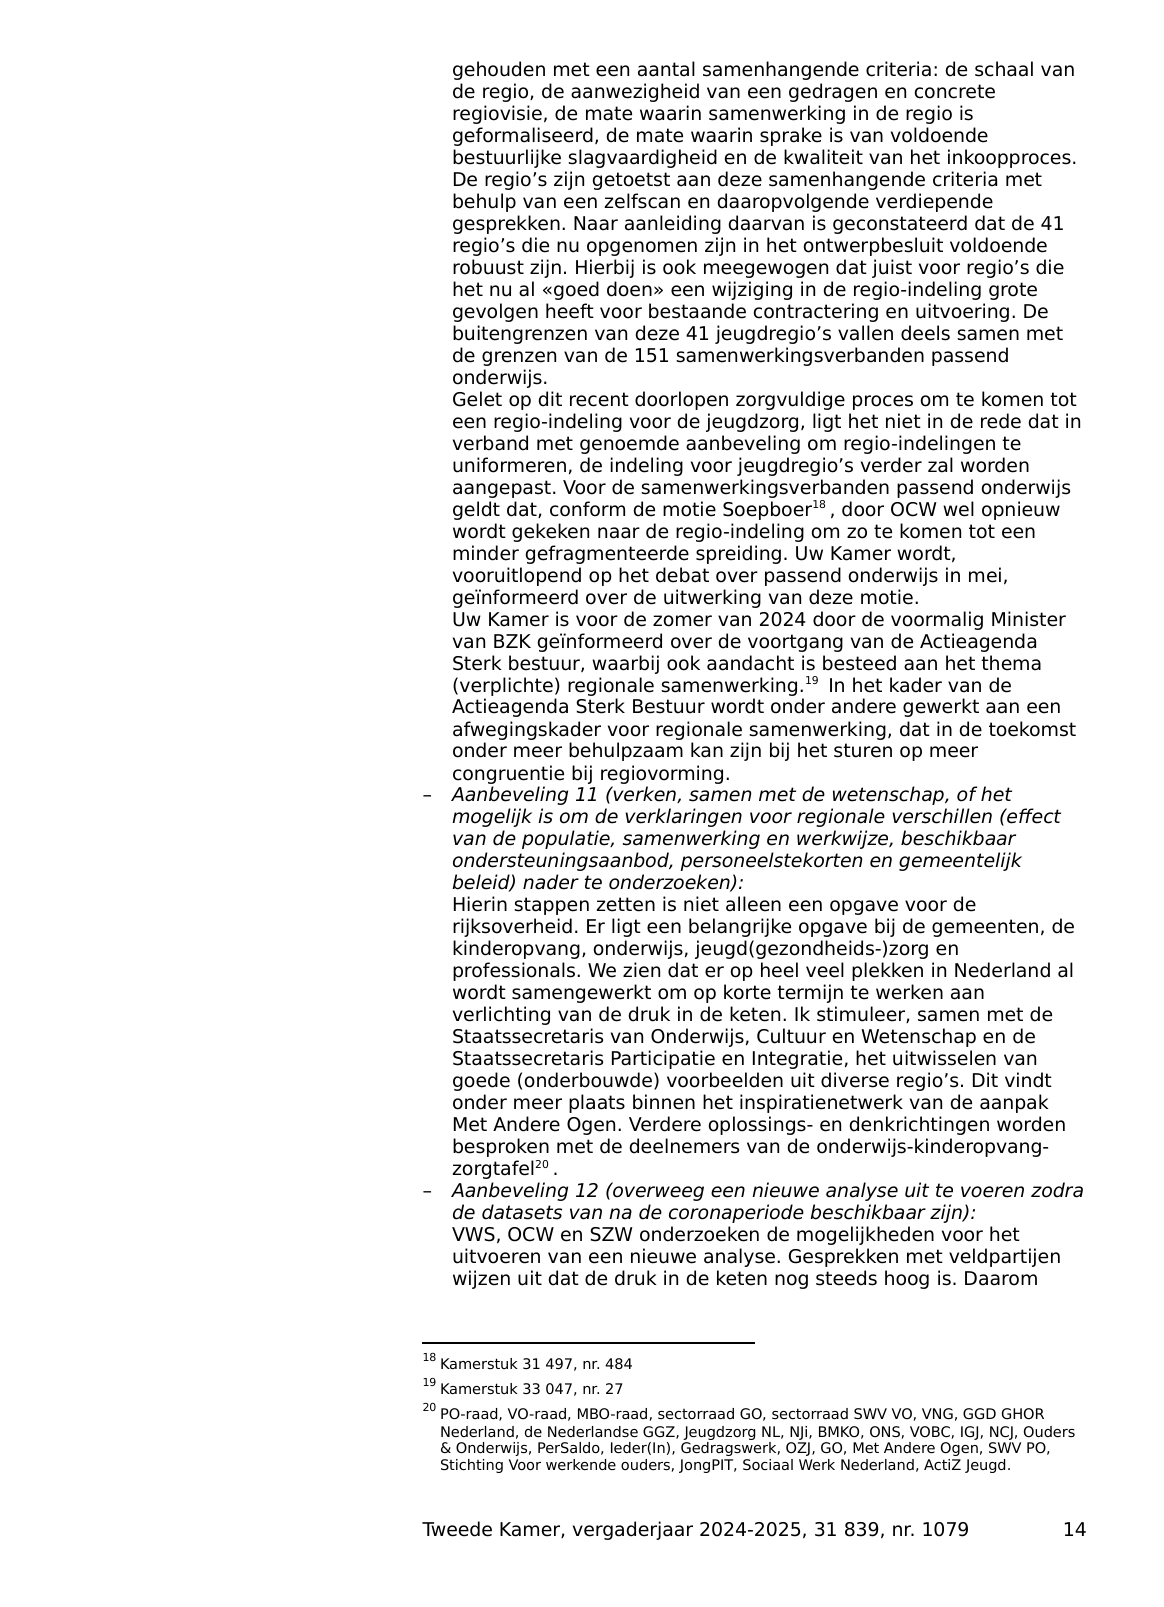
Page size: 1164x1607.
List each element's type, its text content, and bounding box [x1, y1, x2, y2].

text Uw Kamer is voor de zomer van 2024 door de voormalig Minister van BZK geïnformeerd over de voortgang van de Actieagenda Sterk bestuur, waarbij ook aandacht is besteed aan het thema (verplichte) regionale samenwerking. In het kader van de Actieagenda Sterk Bestuur wordt onder andere gewerkt aan een afwegingskader voor regionale samenwerking, dat in de toekomst onder meer behulpzaam kan zijn bij het sturen op meer congruentie bij regiovorming. [452, 608, 1087, 784]
text gehouden met een aantal samenhangende criteria: de schaal van de regio, de aanwezigheid van een gedragen en concrete regiovisie, de mate waarin samenwerking in de regio is geformaliseerd, de mate waarin sprake is van voldoende bestuurlijke slagvaardigheid en de kwaliteit van het inkoopproces. De regio’s zijn getoetst aan deze samenhangende criteria met behulp van een zelfscan en daaropvolgende verdiepende gesprekken. Naar aanleiding daarvan is geconstateerd dat de 41 regio’s die nu opgenomen zijn in het ontwerpbesluit voldoende robuust zijn. Hierbij is ook meegewogen dat juist voor regio’s die het nu al «goed doen» een wijziging in de regio-indeling grote gevolgen heeft voor bestaande contractering en uitvoering. De buitengrenzen van deze 41 jeugdregio’s vallen deels samen met de grenzen van de 151 samenwerkingsverbanden passend onderwijs. [452, 59, 1087, 389]
text – Aanbeveling 11 (verken, samen met de wetenschap, of het mogelijk is om de verklaringen voor regionale verschillen (effect van de populatie, samenwerking en werkwijze, beschikbaar ondersteuningsaanbod, personeelstekorten en gemeentelijk beleid) nader te onderzoeken): [422, 784, 1087, 894]
text Kamerstuk 33 047, nr. 27 [422, 1377, 1087, 1399]
text Hierin stappen zetten is niet alleen een opgave voor de rijksoverheid. Er ligt een belangrijke opgave bij de gemeenten, de kinderopvang, onderwijs, jeugd(gezondheids-)zorg en professionals. We zien dat er op heel veel plekken in Nederland al wordt samengewerkt om op korte termijn te werken aan verlichting van de druk in de keten. Ik stimuleer, samen met de Staatssecretaris van Onderwijs, Cultuur en Wetenschap en de Staatssecretaris Participatie en Integratie, het uitwisselen van goede (onderbouwde) voorbeelden uit diverse regio’s. Dit vindt onder meer plaats binnen het inspiratienetwerk van de aanpak Met Andere Ogen. Verdere oplossings- en denkrichtingen worden besproken met de deelnemers van de onderwijs-kinderopvang-zorgtafel. [452, 894, 1087, 1180]
text VWS, OCW en SZW onderzoeken de mogelijkheden voor het uitvoeren van een nieuwe analyse. Gesprekken met veldpartijen wijzen uit dat de druk in de keten nog steeds hoog is. Daarom [452, 1224, 1087, 1290]
text PO-raad, VO-raad, MBO-raad, sectorraad GO, sectorraad SWV VO, VNG, GGD GHOR Nederland, de Nederlandse GGZ, Jeugdzorg NL, NJi, BMKO, ONS, VOBC, IGJ, NCJ, Ouders & Onderwijs, PerSaldo, Ieder(In), Gedragswerk, OZJ, GO, Met Andere Ogen, SWV PO, Stichting Voor werkende ouders, JongPIT, Sociaal Werk Nederland, ActiZ Jeugd. [422, 1402, 1087, 1474]
text Gelet op dit recent doorlopen zorgvuldige proces om te komen tot een regio-indeling voor de jeugdzorg, ligt het niet in de rede dat in verband met genoemde aanbeveling om regio-indelingen te uniformeren, de indeling voor jeugdregio’s verder zal worden aangepast. Voor de samenwerkingsverbanden passend onderwijs geldt dat, conform de motie Soepboer, door OCW wel opnieuw wordt gekeken naar de regio-indeling om zo te komen tot een minder gefragmenteerde spreiding. Uw Kamer wordt, vooruitlopend op het debat over passend onderwijs in mei, geïnformeerd over de uitwerking van deze motie. [452, 389, 1087, 608]
text Kamerstuk 31 497, nr. 484 [422, 1352, 1087, 1374]
text – Aanbeveling 12 (overweeg een nieuwe analyse uit te voeren zodra de datasets van na de coronaperiode beschikbaar zijn): [422, 1180, 1087, 1224]
